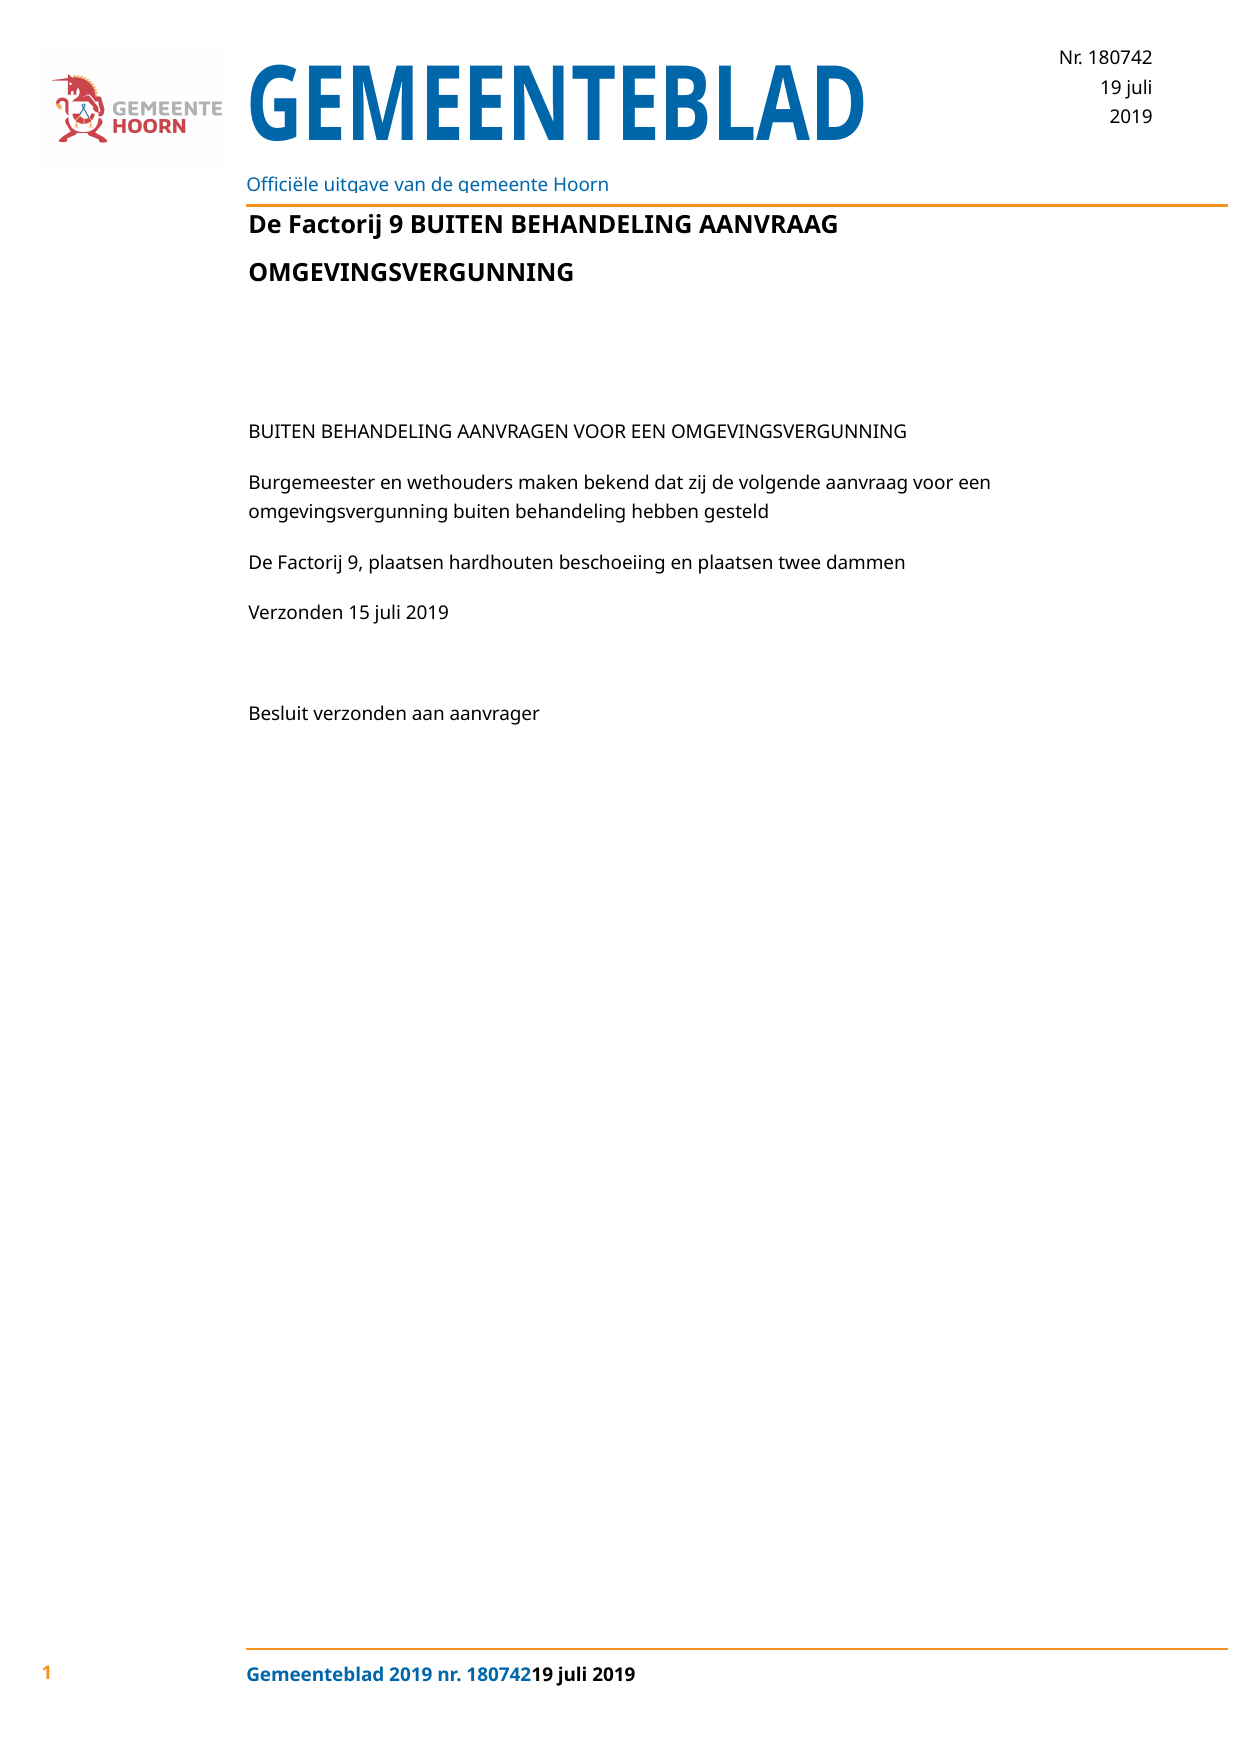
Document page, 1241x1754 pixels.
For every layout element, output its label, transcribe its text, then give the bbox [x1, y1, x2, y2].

text Besluit verzonden aan aanvrager [248, 700, 1152, 726]
text Verzonden 15 juli 2019 [248, 599, 1152, 625]
text Burgemeester en wethouders maken bekend dat zij de volgende aanvraag voor een omgevingsvergunning buiten behandeling hebben gesteld [248, 469, 1152, 524]
text De Factorij 9, plaatsen hardhouten beschoeiing en plaatsen twee dammen [248, 549, 1152, 575]
text BUITEN BEHANDELING AANVRAGEN VOOR EEN OMGEVINGSVERGUNNING [248, 419, 1152, 444]
text De Factorij 9 BUITEN BEHANDELING AANVRAAG OMGEVINGSVERGUNNING [248, 207, 1152, 288]
picture [41, 47, 231, 172]
